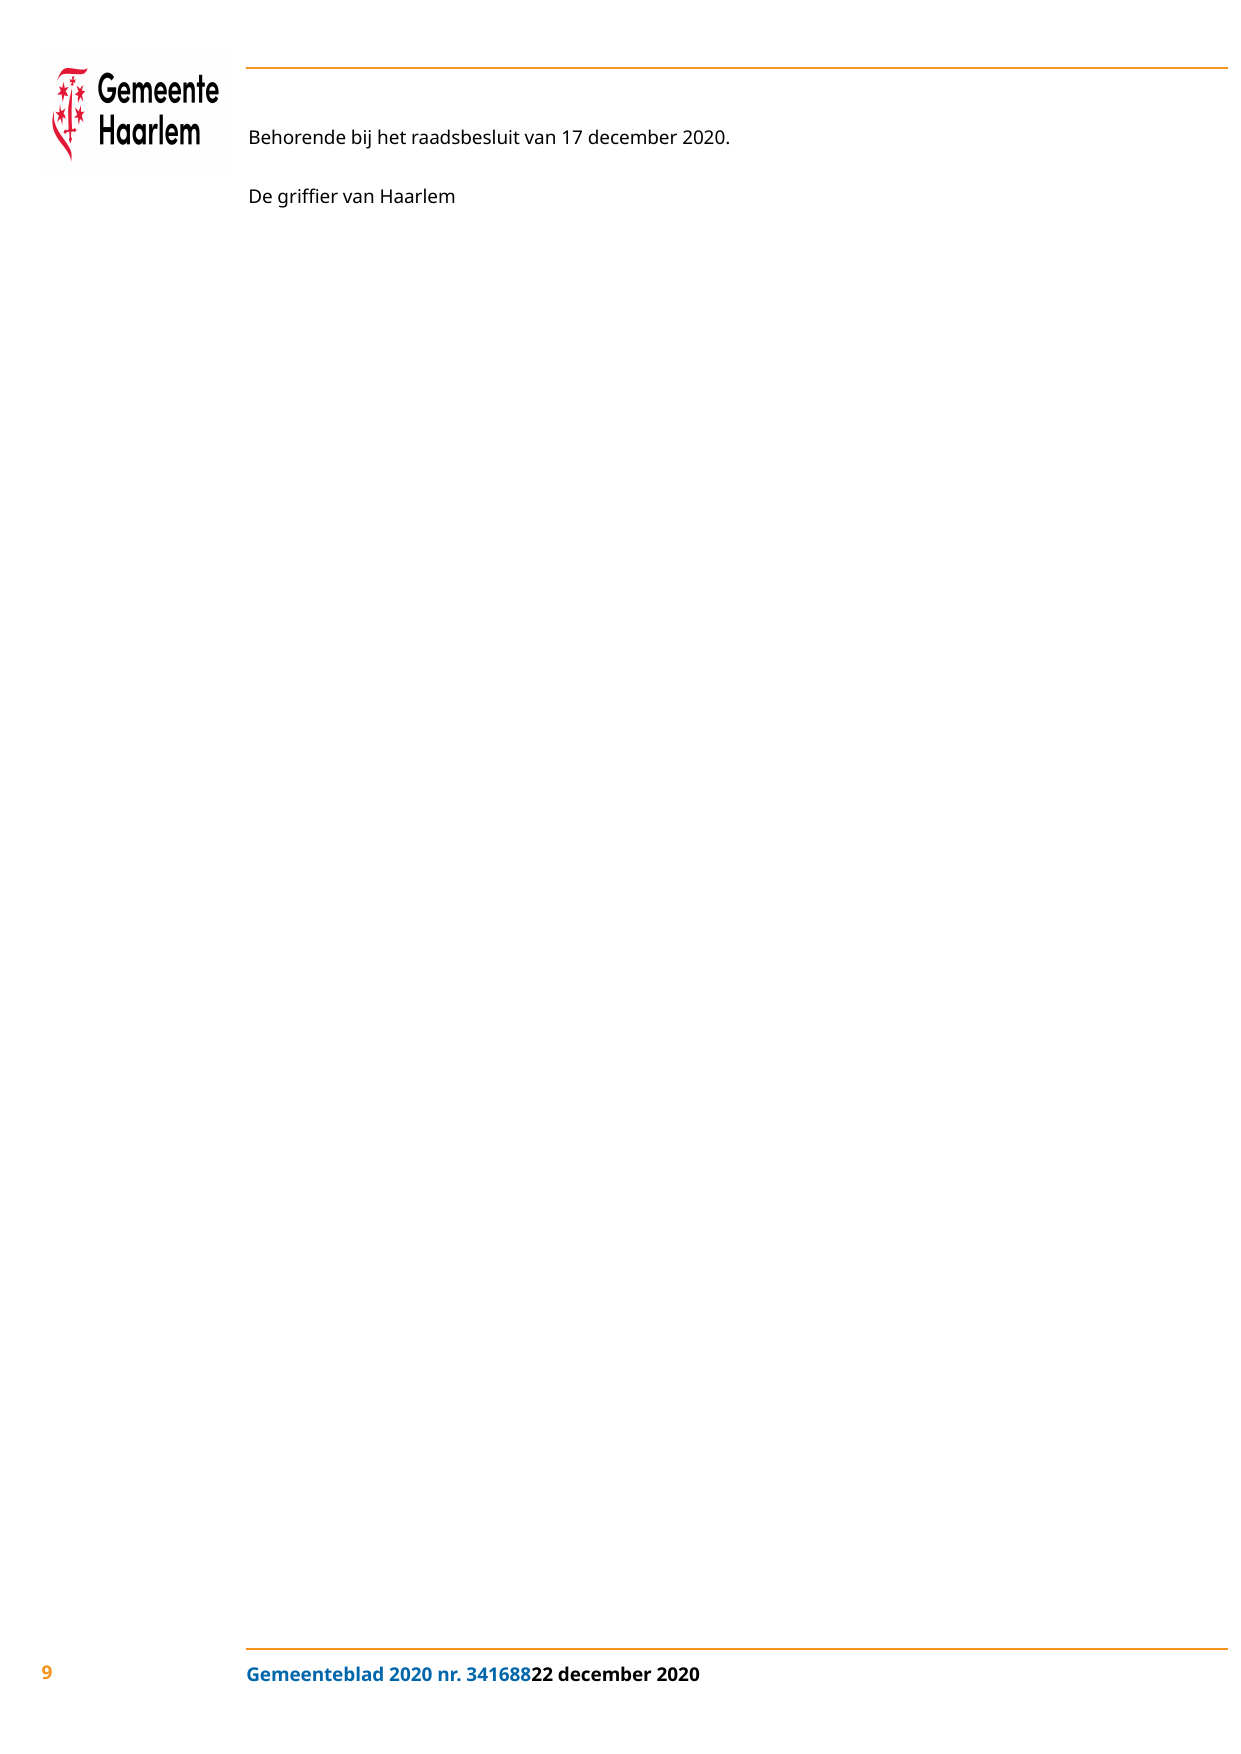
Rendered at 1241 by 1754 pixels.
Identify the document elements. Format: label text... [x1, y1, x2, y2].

picture [41, 47, 231, 172]
text De griffier van Haarlem [248, 183, 1152, 209]
text Behorende bij het raadsbesluit van 17 december 2020. [248, 124, 1152, 150]
